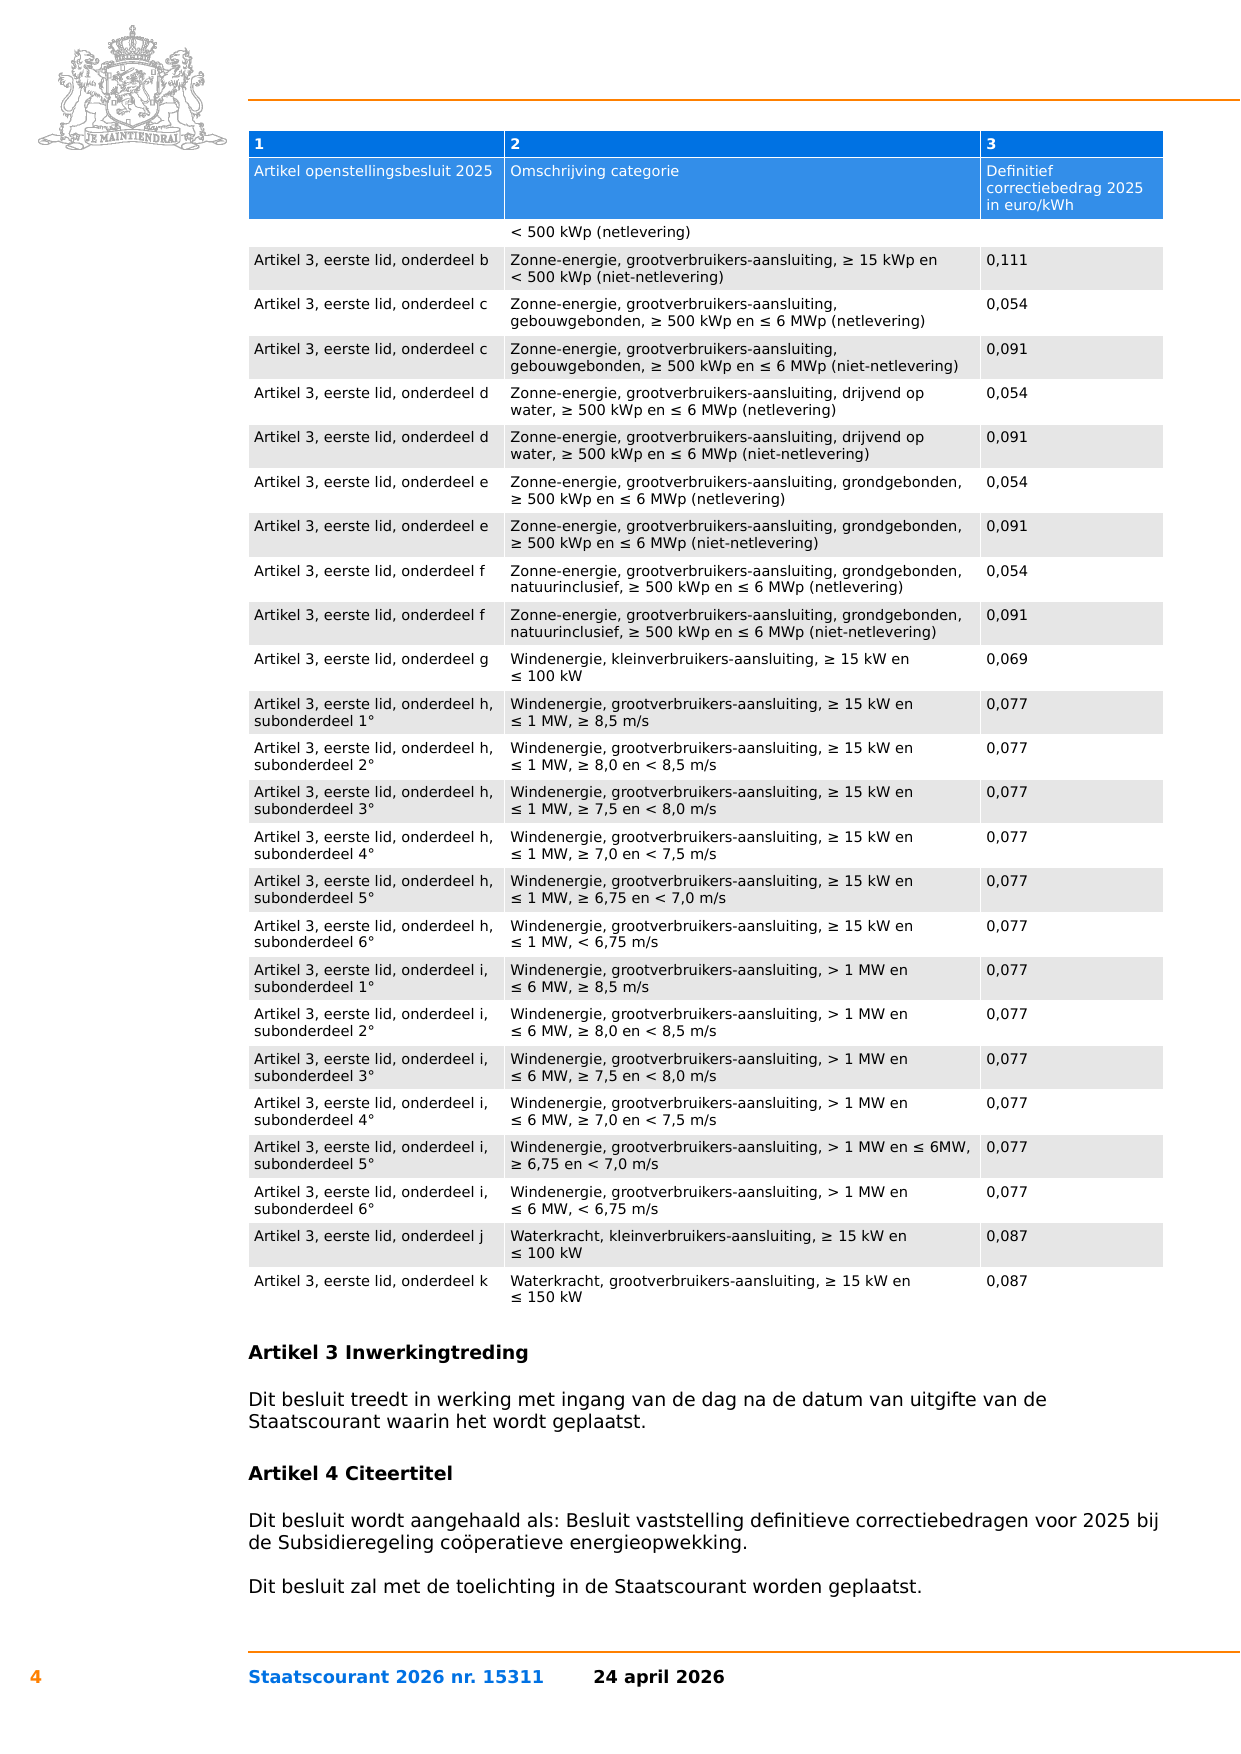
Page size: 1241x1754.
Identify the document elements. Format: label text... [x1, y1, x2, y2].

table_header 1 [249, 131, 504, 157]
table_cell Windenergie, grootverbruikers-aansluiting, ≥ 15 kW en ≤ 1 MW, ≥ 6,75 en < 7,0 m/s [505, 868, 980, 912]
table_cell Artikel 3, eerste lid, onderdeel h, subonderdeel 4° [249, 824, 504, 867]
table_cell Artikel openstellingsbesluit 2025 [249, 158, 504, 219]
table_cell Windenergie, grootverbruikers-aansluiting, > 1 MW en ≤ 6 MW, ≥ 8,5 m/s [505, 957, 980, 1000]
table_cell Windenergie, grootverbruikers-aansluiting, ≥ 15 kW en ≤ 1 MW, < 6,75 m/s [505, 913, 980, 956]
table_cell 0,091 [981, 336, 1163, 379]
table_cell Artikel 3, eerste lid, onderdeel e [249, 469, 504, 512]
table_cell Windenergie, grootverbruikers-aansluiting, ≥ 15 kW en ≤ 1 MW, ≥ 7,5 en < 8,0 m/s [505, 780, 980, 823]
table_cell Waterkracht, kleinverbruikers-aansluiting, ≥ 15 kW en ≤ 100 kW [505, 1223, 980, 1267]
table_cell Artikel 3, eerste lid, onderdeel d [249, 380, 504, 423]
table_header 2 [505, 131, 980, 157]
subtitle Artikel 3 Inwerkingtreding [248, 1342, 1163, 1364]
table_cell Artikel 3, eerste lid, onderdeel j [249, 1223, 504, 1267]
table_cell Zonne-energie, grootverbruikers-aansluiting, drijvend op water, ≥ 500 kWp en ≤ 6 MWp (netlevering) [505, 380, 980, 423]
table_cell Artikel 3, eerste lid, onderdeel f [249, 602, 504, 645]
table_cell 0,077 [981, 1001, 1163, 1045]
table_cell Zonne-energie, grootverbruikers-aansluiting, grondgebonden, natuurinclusief, ≥ 500 kWp en ≤ 6 MWp (netlevering) [505, 558, 980, 601]
table_cell Windenergie, grootverbruikers-aansluiting, ≥ 15 kW en ≤ 1 MW, ≥ 8,0 en < 8,5 m/s [505, 735, 980, 778]
table_cell Zonne-energie, grootverbruikers-aansluiting, gebouwgebonden, ≥ 500 kWp en ≤ 6 MWp (netlevering) [505, 291, 980, 335]
table_cell 0,087 [981, 1268, 1163, 1311]
table_cell 0,054 [981, 558, 1163, 601]
table_cell Artikel 3, eerste lid, onderdeel b [249, 247, 504, 290]
table_cell Windenergie, grootverbruikers-aansluiting, ≥ 15 kW en ≤ 1 MW, ≥ 7,0 en < 7,5 m/s [505, 824, 980, 867]
table_cell 0,077 [981, 868, 1163, 912]
table_cell Windenergie, grootverbruikers-aansluiting, > 1 MW en ≤ 6 MW, ≥ 8,0 en < 8,5 m/s [505, 1001, 980, 1045]
table_cell 0,091 [981, 513, 1163, 557]
table_cell Definitief correctiebedrag 2025 in euro/kWh [981, 158, 1163, 219]
table_cell 0,054 [981, 469, 1163, 512]
table_cell 0,077 [981, 957, 1163, 1000]
table_cell Windenergie, grootverbruikers-aansluiting, > 1 MW en ≤ 6 MW, ≥ 7,0 en < 7,5 m/s [505, 1090, 980, 1133]
table_cell 0,077 [981, 780, 1163, 823]
table_cell Artikel 3, eerste lid, onderdeel i, subonderdeel 1° [249, 957, 504, 1000]
table_cell Artikel 3, eerste lid, onderdeel c [249, 291, 504, 335]
table_cell 0,091 [981, 425, 1163, 468]
table_cell 0,054 [981, 380, 1163, 423]
subtitle Artikel 4 Citeertitel [248, 1463, 1163, 1485]
table_cell 0,091 [981, 602, 1163, 645]
table_header 3 [981, 131, 1163, 157]
table_cell Artikel 3, eerste lid, onderdeel g [249, 646, 504, 690]
table_cell Artikel 3, eerste lid, onderdeel i, subonderdeel 6° [249, 1179, 504, 1222]
table_cell 0,069 [981, 646, 1163, 690]
table_cell Artikel 3, eerste lid, onderdeel h, subonderdeel 3° [249, 780, 504, 823]
table_cell Windenergie, grootverbruikers-aansluiting, > 1 MW en ≤ 6MW, ≥ 6,75 en < 7,0 m/s [505, 1135, 980, 1178]
table_cell Artikel 3, eerste lid, onderdeel i, subonderdeel 4° [249, 1090, 504, 1133]
table_cell 0,077 [981, 1046, 1163, 1089]
table_cell Artikel 3, eerste lid, onderdeel d [249, 425, 504, 468]
table_cell 0,077 [981, 1090, 1163, 1133]
table_cell 0,077 [981, 691, 1163, 734]
table_cell Artikel 3, eerste lid, onderdeel i, subonderdeel 5° [249, 1135, 504, 1178]
table_cell [981, 220, 1163, 246]
table_cell < 500 kWp (netlevering) [505, 220, 980, 246]
table_cell Zonne-energie, grootverbruikers-aansluiting, grondgebonden, ≥ 500 kWp en ≤ 6 MWp (niet-netlevering) [505, 513, 980, 557]
table_cell Windenergie, grootverbruikers-aansluiting, > 1 MW en ≤ 6 MW, ≥ 7,5 en < 8,0 m/s [505, 1046, 980, 1089]
text Dit besluit wordt aangehaald als: Besluit vaststelling definitieve correctiebedragen voor 2025 bij de Subsidieregeling coöperatieve energieopwekking. [248, 1510, 1163, 1554]
text Dit besluit treedt in werking met ingang van de dag na de datum van uitgifte van de Staatscourant waarin het wordt geplaatst. [248, 1389, 1163, 1433]
table_cell 0,077 [981, 1135, 1163, 1178]
table_cell Artikel 3, eerste lid, onderdeel h, subonderdeel 1° [249, 691, 504, 734]
table_cell Zonne-energie, grootverbruikers-aansluiting, grondgebonden, natuurinclusief, ≥ 500 kWp en ≤ 6 MWp (niet-netlevering) [505, 602, 980, 645]
table_cell Artikel 3, eerste lid, onderdeel h, subonderdeel 6° [249, 913, 504, 956]
table_cell Artikel 3, eerste lid, onderdeel i, subonderdeel 3° [249, 1046, 504, 1089]
picture [38, 25, 227, 150]
table_cell 0,087 [981, 1223, 1163, 1267]
table_cell Artikel 3, eerste lid, onderdeel i, subonderdeel 2° [249, 1001, 504, 1045]
table_cell 0,077 [981, 1179, 1163, 1222]
table_cell Zonne-energie, grootverbruikers-aansluiting, grondgebonden, ≥ 500 kWp en ≤ 6 MWp (netlevering) [505, 469, 980, 512]
table_cell Artikel 3, eerste lid, onderdeel e [249, 513, 504, 557]
table_cell 0,111 [981, 247, 1163, 290]
table_cell Zonne-energie, grootverbruikers-aansluiting, drijvend op water, ≥ 500 kWp en ≤ 6 MWp (niet-netlevering) [505, 425, 980, 468]
table_cell Waterkracht, grootverbruikers-aansluiting, ≥ 15 kW en ≤ 150 kW [505, 1268, 980, 1311]
table_cell Zonne-energie, grootverbruikers-aansluiting, ≥ 15 kWp en < 500 kWp (niet-netlevering) [505, 247, 980, 290]
table_cell Windenergie, kleinverbruikers-aansluiting, ≥ 15 kW en ≤ 100 kW [505, 646, 980, 690]
table_cell Artikel 3, eerste lid, onderdeel h, subonderdeel 5° [249, 868, 504, 912]
table_cell Artikel 3, eerste lid, onderdeel c [249, 336, 504, 379]
table_cell Artikel 3, eerste lid, onderdeel h, subonderdeel 2° [249, 735, 504, 778]
table_cell 0,077 [981, 824, 1163, 867]
table_cell Omschrijving categorie [505, 158, 980, 219]
text Dit besluit zal met de toelichting in de Staatscourant worden geplaatst. [248, 1576, 1163, 1598]
table_cell 0,054 [981, 291, 1163, 335]
table_cell Artikel 3, eerste lid, onderdeel f [249, 558, 504, 601]
table_cell Windenergie, grootverbruikers-aansluiting, > 1 MW en ≤ 6 MW, < 6,75 m/s [505, 1179, 980, 1222]
table_cell [249, 220, 504, 246]
table_cell Zonne-energie, grootverbruikers-aansluiting, gebouwgebonden, ≥ 500 kWp en ≤ 6 MWp (niet-netlevering) [505, 336, 980, 379]
table_cell 0,077 [981, 735, 1163, 778]
table_cell 0,077 [981, 913, 1163, 956]
table_cell Windenergie, grootverbruikers-aansluiting, ≥ 15 kW en ≤ 1 MW, ≥ 8,5 m/s [505, 691, 980, 734]
table_cell Artikel 3, eerste lid, onderdeel k [249, 1268, 504, 1311]
